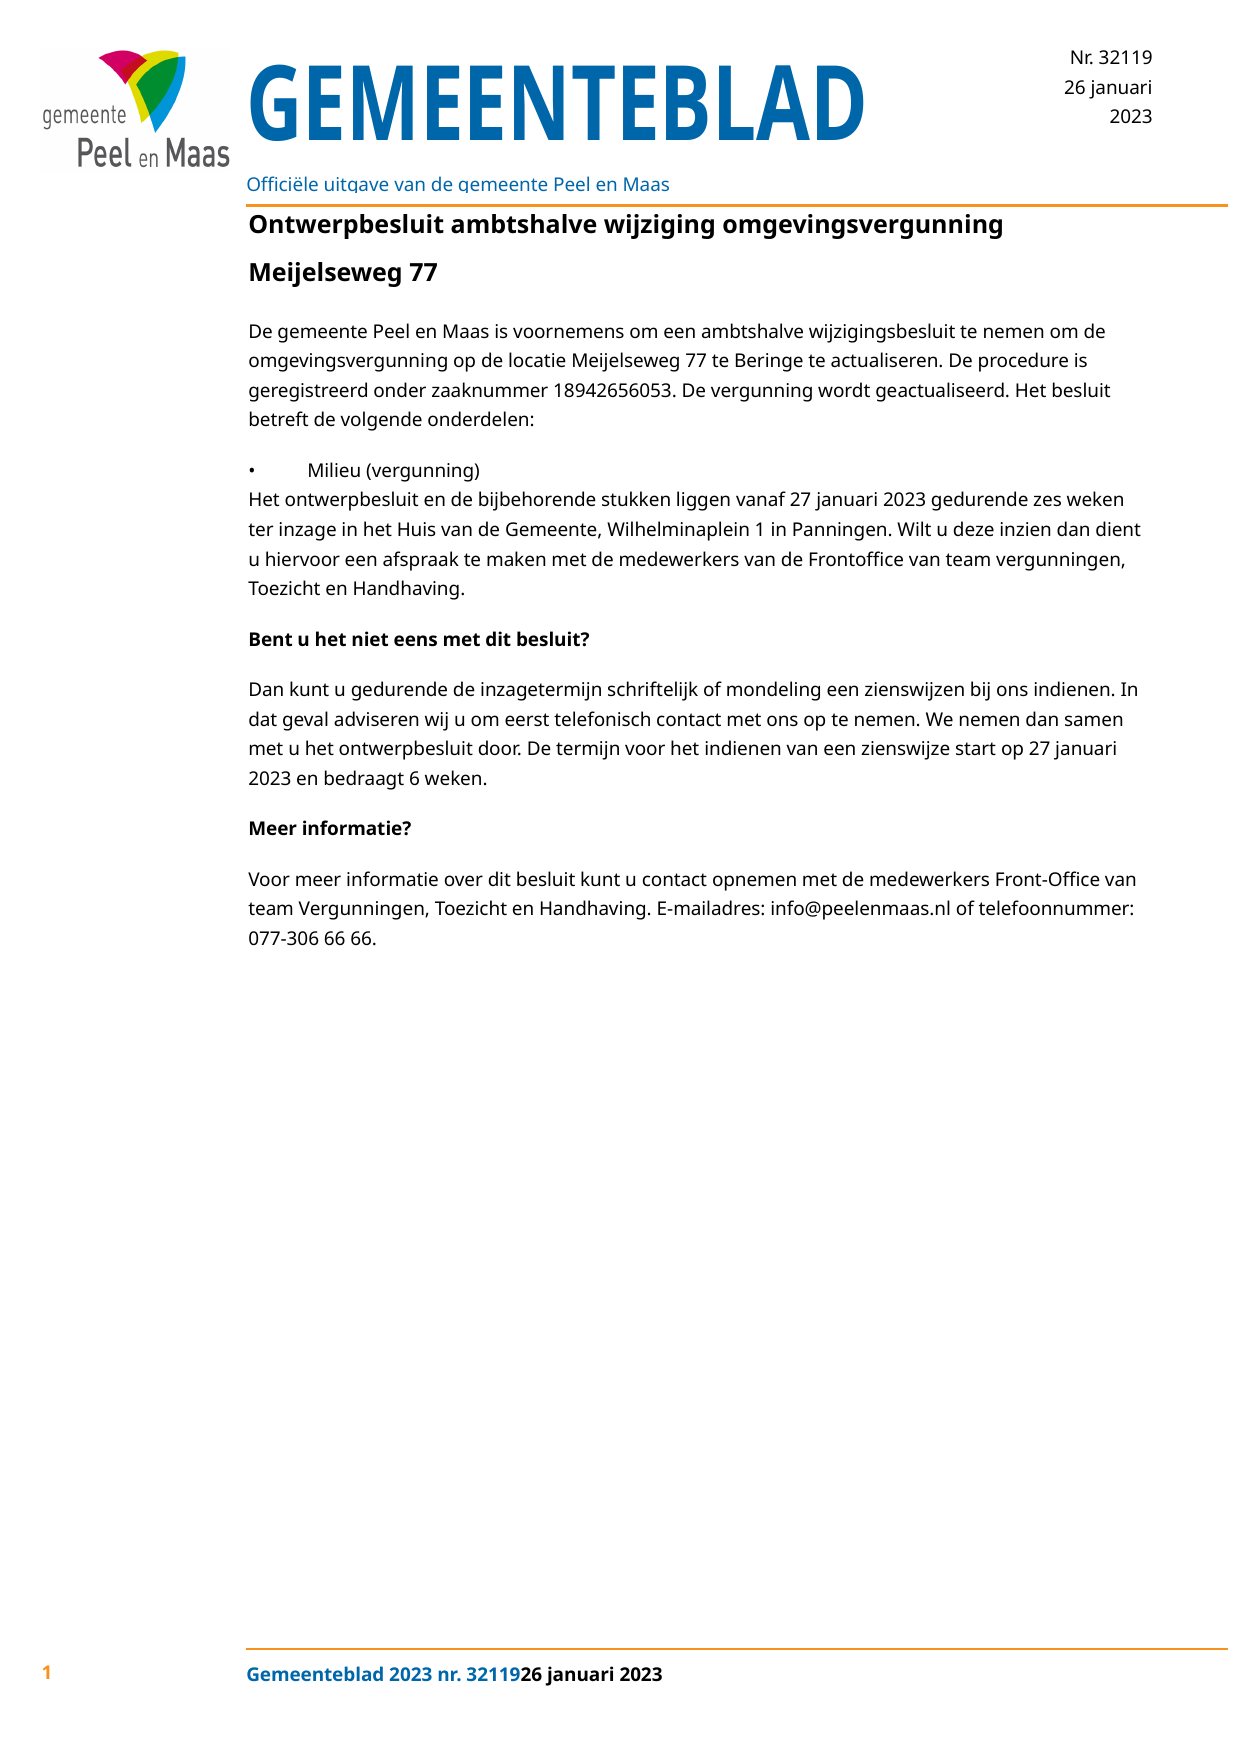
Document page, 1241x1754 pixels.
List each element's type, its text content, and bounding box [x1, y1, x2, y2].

text Meer informatie? [248, 815, 1152, 841]
text De gemeente Peel en Maas is voornemens om een ambtshalve wijzigingsbesluit te nemen om de omgevingsvergunning op de locatie Meijelseweg 77 te Beringe te actualiseren. De procedure is geregistreerd onder zaaknummer 18942656053. De vergunning wordt geactualiseerd. Het besluit betreft de volgende onderdelen: [248, 318, 1152, 432]
list Milieu (vergunning) [248, 457, 1152, 483]
text Dan kunt u gedurende de inzagetermijn schriftelijk of mondeling een zienswijzen bij ons indienen. In dat geval adviseren wij u om eerst telefonisch contact met ons op te nemen. We nemen dan samen met u het ontwerpbesluit door. De termijn voor het indienen van een zienswijze start op 27 januari 2023 en bedraagt 6 weken. [248, 676, 1152, 791]
picture [41, 47, 231, 172]
text Voor meer informatie over dit besluit kunt u contact opnemen met de medewerkers Front-Office van team Vergunningen, Toezicht en Handhaving. E-mailadres: info@peelenmaas.nl of telefoonnummer: 077-306 66 66. [248, 866, 1152, 951]
text Het ontwerpbesluit en de bijbehorende stukken liggen vanaf 27 januari 2023 gedurende zes weken ter inzage in het Huis van de Gemeente, Wilhelminaplein 1 in Panningen. Wilt u deze inzien dan dient u hiervoor een afspraak te maken met de medewerkers van de Frontoffice van team vergunningen, Toezicht en Handhaving. [248, 487, 1152, 601]
text Bent u het niet eens met dit besluit? [248, 626, 1152, 652]
text Ontwerpbesluit ambtshalve wijziging omgevingsvergunning Meijelseweg 77 [248, 207, 1152, 288]
